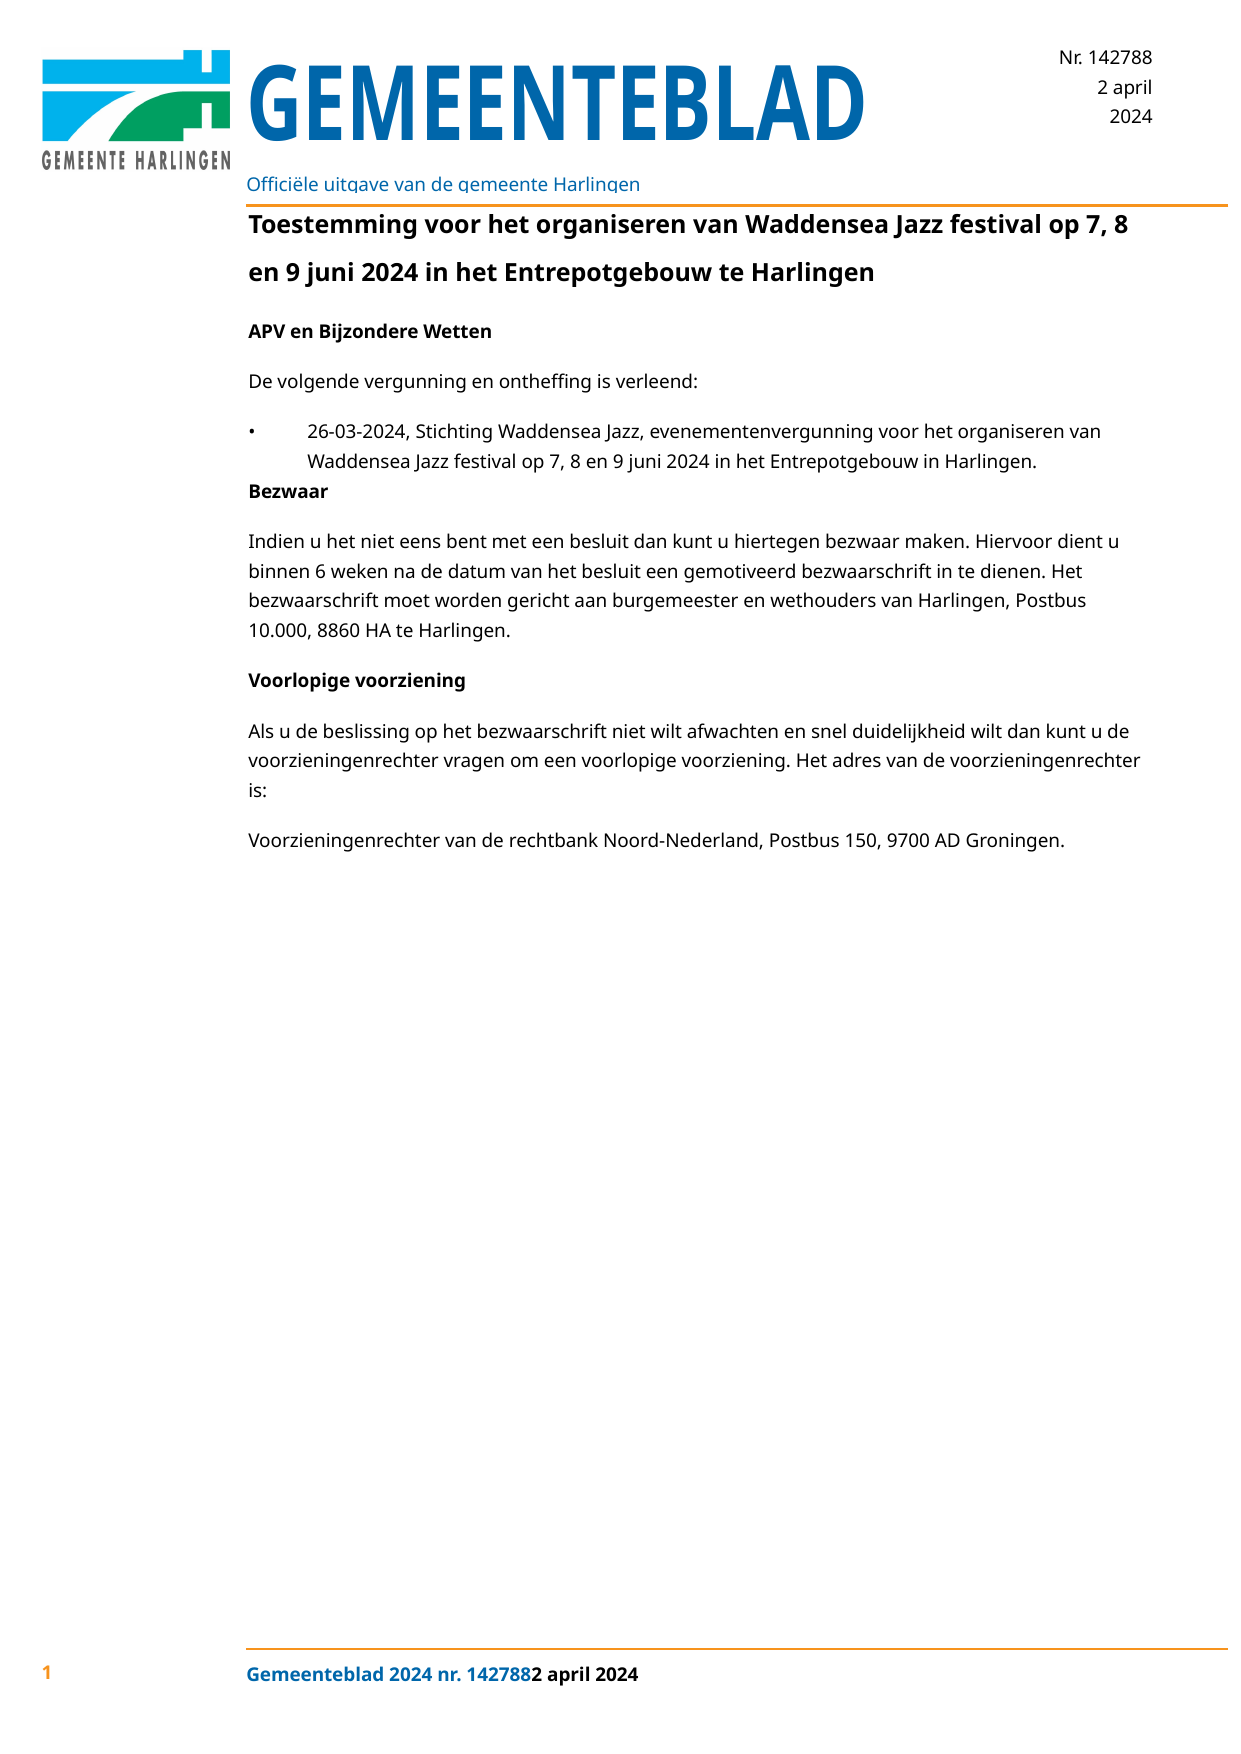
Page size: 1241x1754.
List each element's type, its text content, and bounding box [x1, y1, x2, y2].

picture [41, 47, 231, 172]
text Als u de beslissing op het bezwaarschrift niet wilt afwachten en snel duidelijkheid wilt dan kunt u de voorzieningenrechter vragen om een voorlopige voorziening. Het adres van de voorzieningenrechter is: [248, 718, 1152, 803]
text Toestemming voor het organiseren van Waddensea Jazz festival op 7, 8 en 9 juni 2024 in het Entrepotgebouw te Harlingen [248, 207, 1152, 288]
list 26-03-2024, Stichting Waddensea Jazz, evenementenvergunning voor het organiseren van Waddensea Jazz festival op 7, 8 en 9 juni 2024 in het Entrepotgebouw in Harlingen. [248, 419, 1152, 474]
text APV en Bijzondere Wetten [248, 318, 1152, 344]
text Bezwaar [248, 478, 1152, 504]
text De volgende vergunning en ontheffing is verleend: [248, 368, 1152, 394]
text Voorzieningenrechter van de rechtbank Noord-Nederland, Postbus 150, 9700 AD Groningen. [248, 827, 1152, 853]
text Indien u het niet eens bent met een besluit dan kunt u hiertegen bezwaar maken. Hiervoor dient u binnen 6 weken na de datum van het besluit een gemotiveerd bezwaarschrift in te dienen. Het bezwaarschrift moet worden gericht aan burgemeester en wethouders van Harlingen, Postbus 10.000, 8860 HA te Harlingen. [248, 528, 1152, 643]
text Voorlopige voorziening [248, 667, 1152, 693]
